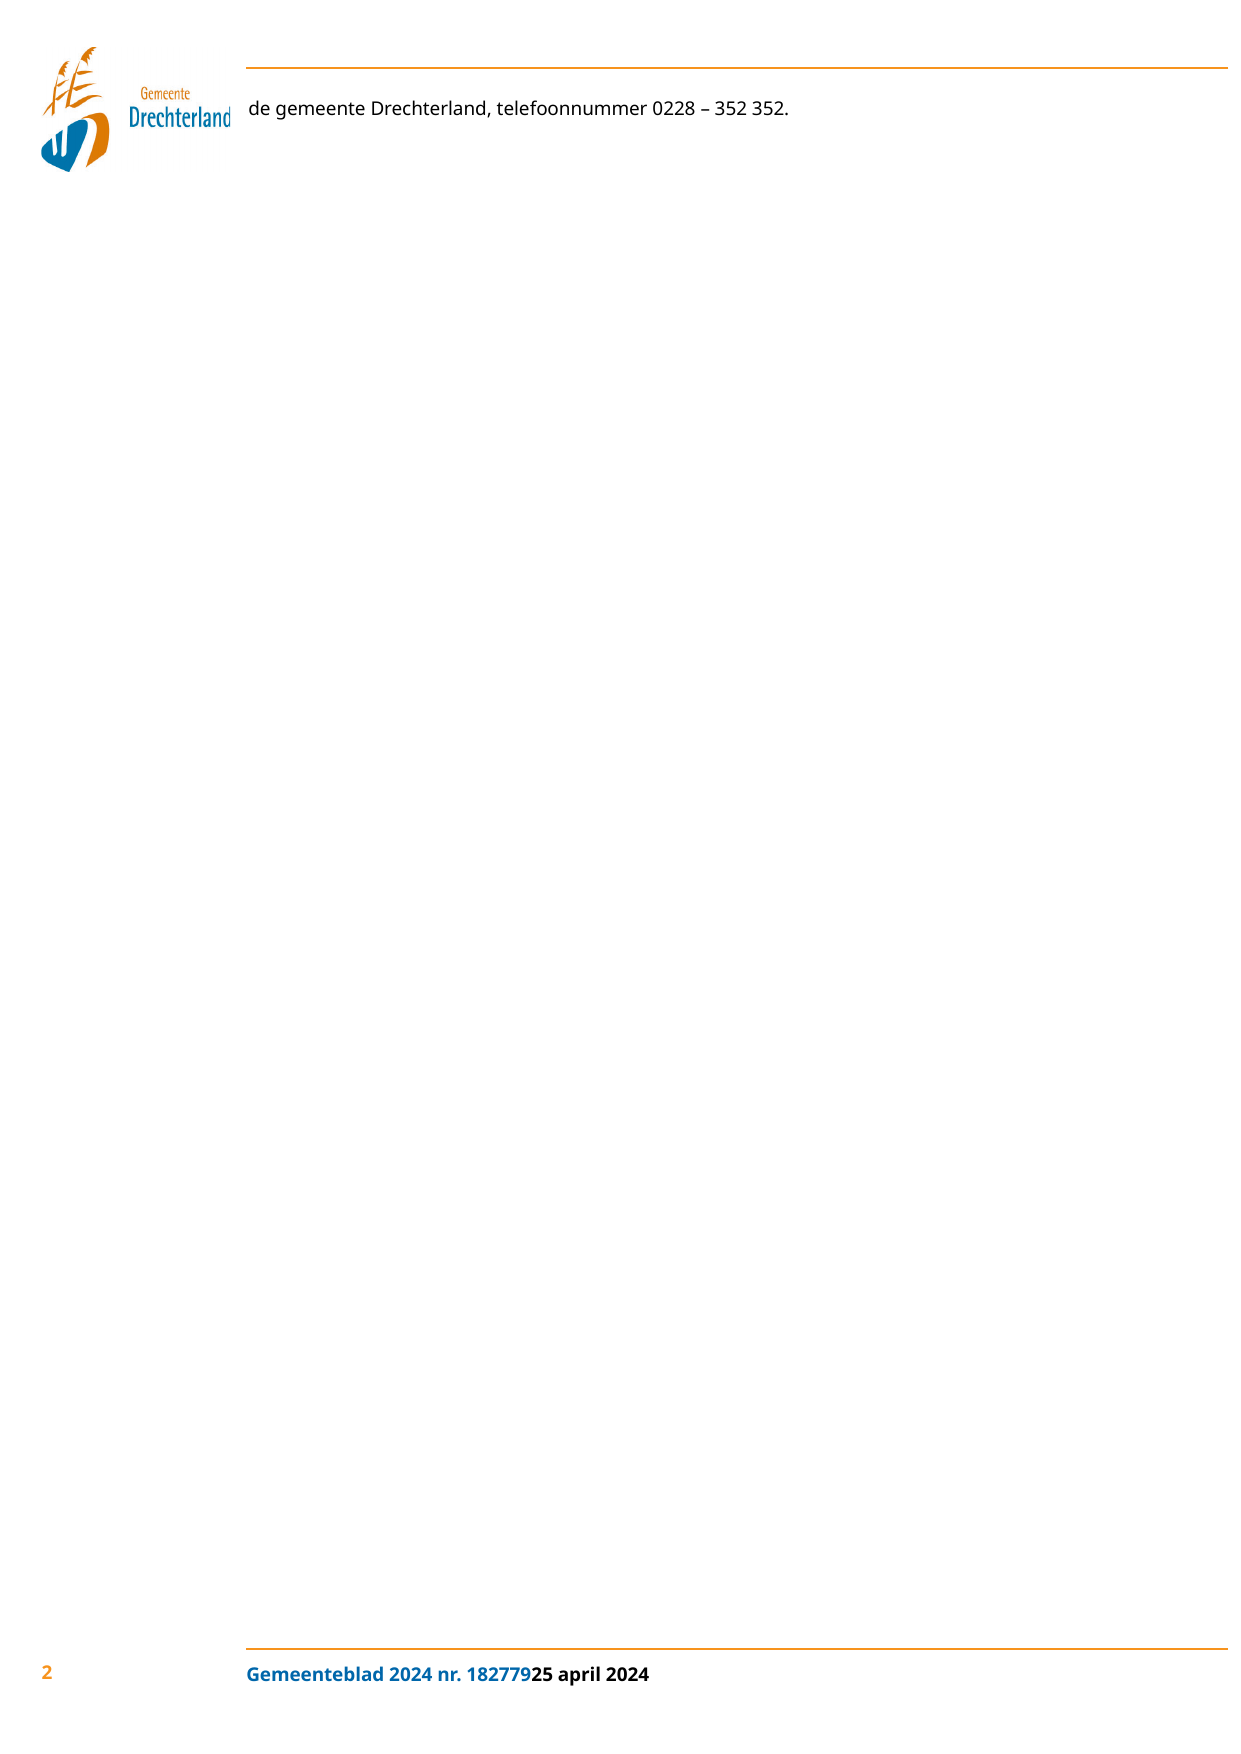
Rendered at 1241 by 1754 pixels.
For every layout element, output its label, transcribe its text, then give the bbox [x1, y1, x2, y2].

picture [41, 158, 64, 172]
text de gemeente Drechterland, telefoonnummer 0228 – 352 352. [248, 95, 1152, 121]
picture [41, 47, 231, 172]
picture [226, 115, 231, 124]
